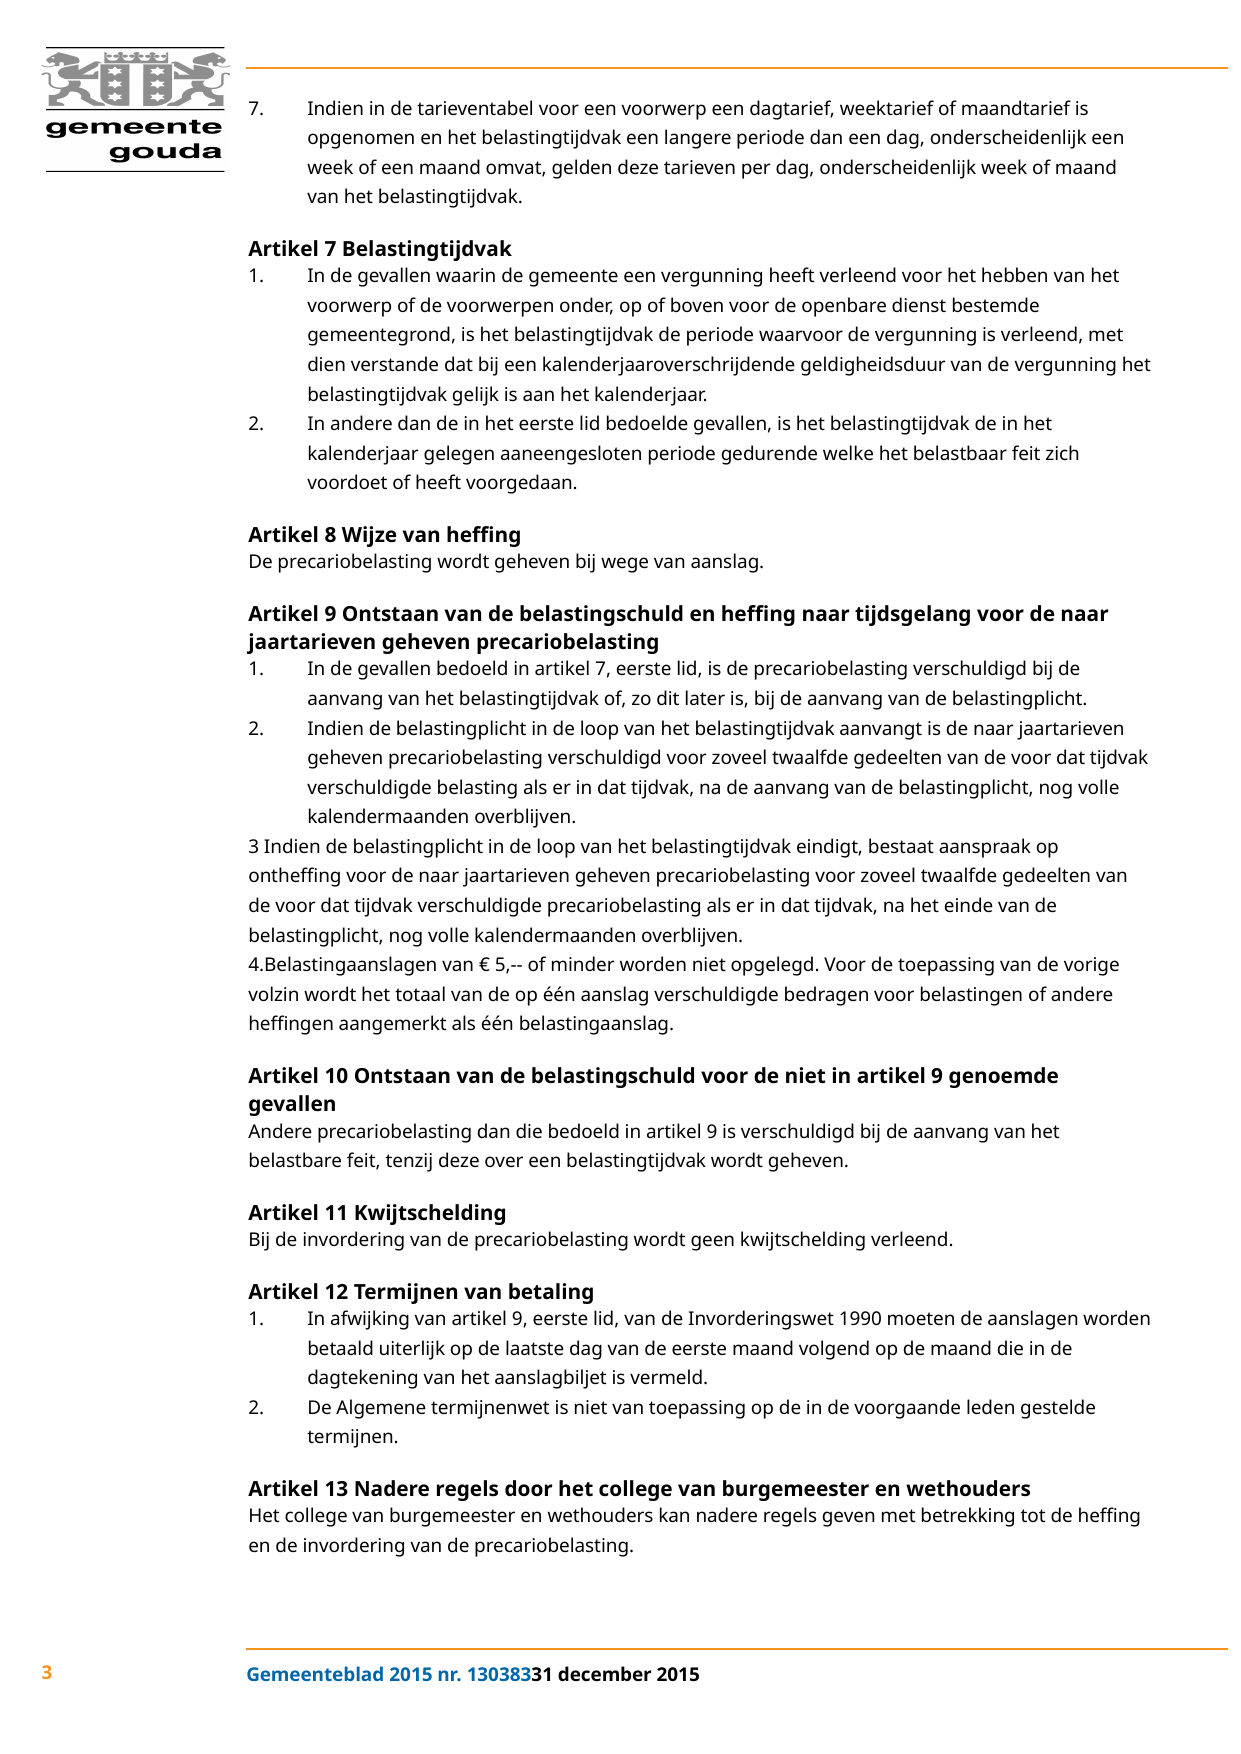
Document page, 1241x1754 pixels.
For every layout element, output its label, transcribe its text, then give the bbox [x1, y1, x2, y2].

list In andere dan de in het eerste lid bedoelde gevallen, is het belastingtijdvak de in het kalenderjaar gelegen aaneengesloten periode gedurende welke het belastbaar feit zich voordoet of heeft voorgedaan. [248, 410, 1152, 495]
text Artikel 8 Wijze van heffing [248, 520, 1152, 548]
list In de gevallen bedoeld in artikel 7, eerste lid, is de precariobelasting verschuldigd bij de aanvang van het belastingtijdvak of, zo dit later is, bij de aanvang van de belastingplicht. [248, 656, 1152, 711]
text Artikel 12 Termijnen van betaling [248, 1277, 1152, 1305]
text 3 Indien de belastingplicht in de loop van het belastingtijdvak eindigt, bestaat aanspraak op ontheffing voor de naar jaartarieven geheven precariobelasting voor zoveel twaalfde gedeelten van de voor dat tijdvak verschuldigde precariobelasting als er in dat tijdvak, na het einde van de belastingplicht, nog volle kalendermaanden overblijven. [248, 833, 1152, 948]
list Indien de belastingplicht in de loop van het belastingtijdvak aanvangt is de naar jaartarieven geheven precariobelasting verschuldigd voor zoveel twaalfde gedeelten van de voor dat tijdvak verschuldigde belasting als er in dat tijdvak, na de aanvang van de belastingplicht, nog volle kalendermaanden overblijven. [248, 715, 1152, 829]
text Artikel 11 Kwijtschelding [248, 1198, 1152, 1226]
text Andere precariobelasting dan die bedoeld in artikel 9 is verschuldigd bij de aanvang van het belastbare feit, tenzij deze over een belastingtijdvak wordt geheven. [248, 1118, 1152, 1173]
text Artikel 9 Ontstaan van de belastingschuld en heffing naar tijdsgelang voor de naar jaartarieven geheven precariobelasting [248, 599, 1152, 656]
text De precariobelasting wordt geheven bij wege van aanslag. [248, 548, 1152, 574]
text Artikel 13 Nadere regels door het college van burgemeester en wethouders [248, 1474, 1152, 1502]
list Indien in de tarieventabel voor een voorwerp een dagtarief, weektarief of maandtarief is opgenomen en het belastingtijdvak een langere periode dan een dag, onderscheidenlijk een week of een maand omvat, gelden deze tarieven per dag, onderscheidenlijk week of maand van het belastingtijdvak. [248, 95, 1152, 209]
text Bij de invordering van de precariobelasting wordt geen kwijtschelding verleend. [248, 1226, 1152, 1252]
text Artikel 7 Belastingtijdvak [248, 234, 1152, 262]
picture [41, 47, 231, 172]
list In de gevallen waarin de gemeente een vergunning heeft verleend voor het hebben van het voorwerp of de voorwerpen onder, op of boven voor de openbare dienst bestemde gemeentegrond, is het belastingtijdvak de periode waarvoor de vergunning is verleend, met dien verstande dat bij een kalenderjaaroverschrijdende geldigheidsduur van de vergunning het belastingtijdvak gelijk is aan het kalenderjaar. [248, 262, 1152, 406]
text Artikel 10 Ontstaan van de belastingschuld voor de niet in artikel 9 genoemde gevallen [248, 1061, 1152, 1118]
list In afwijking van artikel 9, eerste lid, van de Invorderingswet 1990 moeten de aanslagen worden betaald uiterlijk op de laatste dag van de eerste maand volgend op de maand die in de dagtekening van het aanslagbiljet is vermeld. [248, 1305, 1152, 1390]
text Het college van burgemeester en wethouders kan nadere regels geven met betrekking tot de heffing en de invordering van de precariobelasting. [248, 1502, 1152, 1558]
list De Algemene termijnenwet is niet van toepassing op de in de voorgaande leden gestelde termijnen. [248, 1394, 1152, 1449]
text 4.Belastingaanslagen van € 5,-- of minder worden niet opgelegd. Voor de toepassing van de vorige volzin wordt het totaal van de op één aanslag verschuldigde bedragen voor belastingen of andere heffingen aangemerkt als één belastingaanslag. [248, 951, 1152, 1036]
